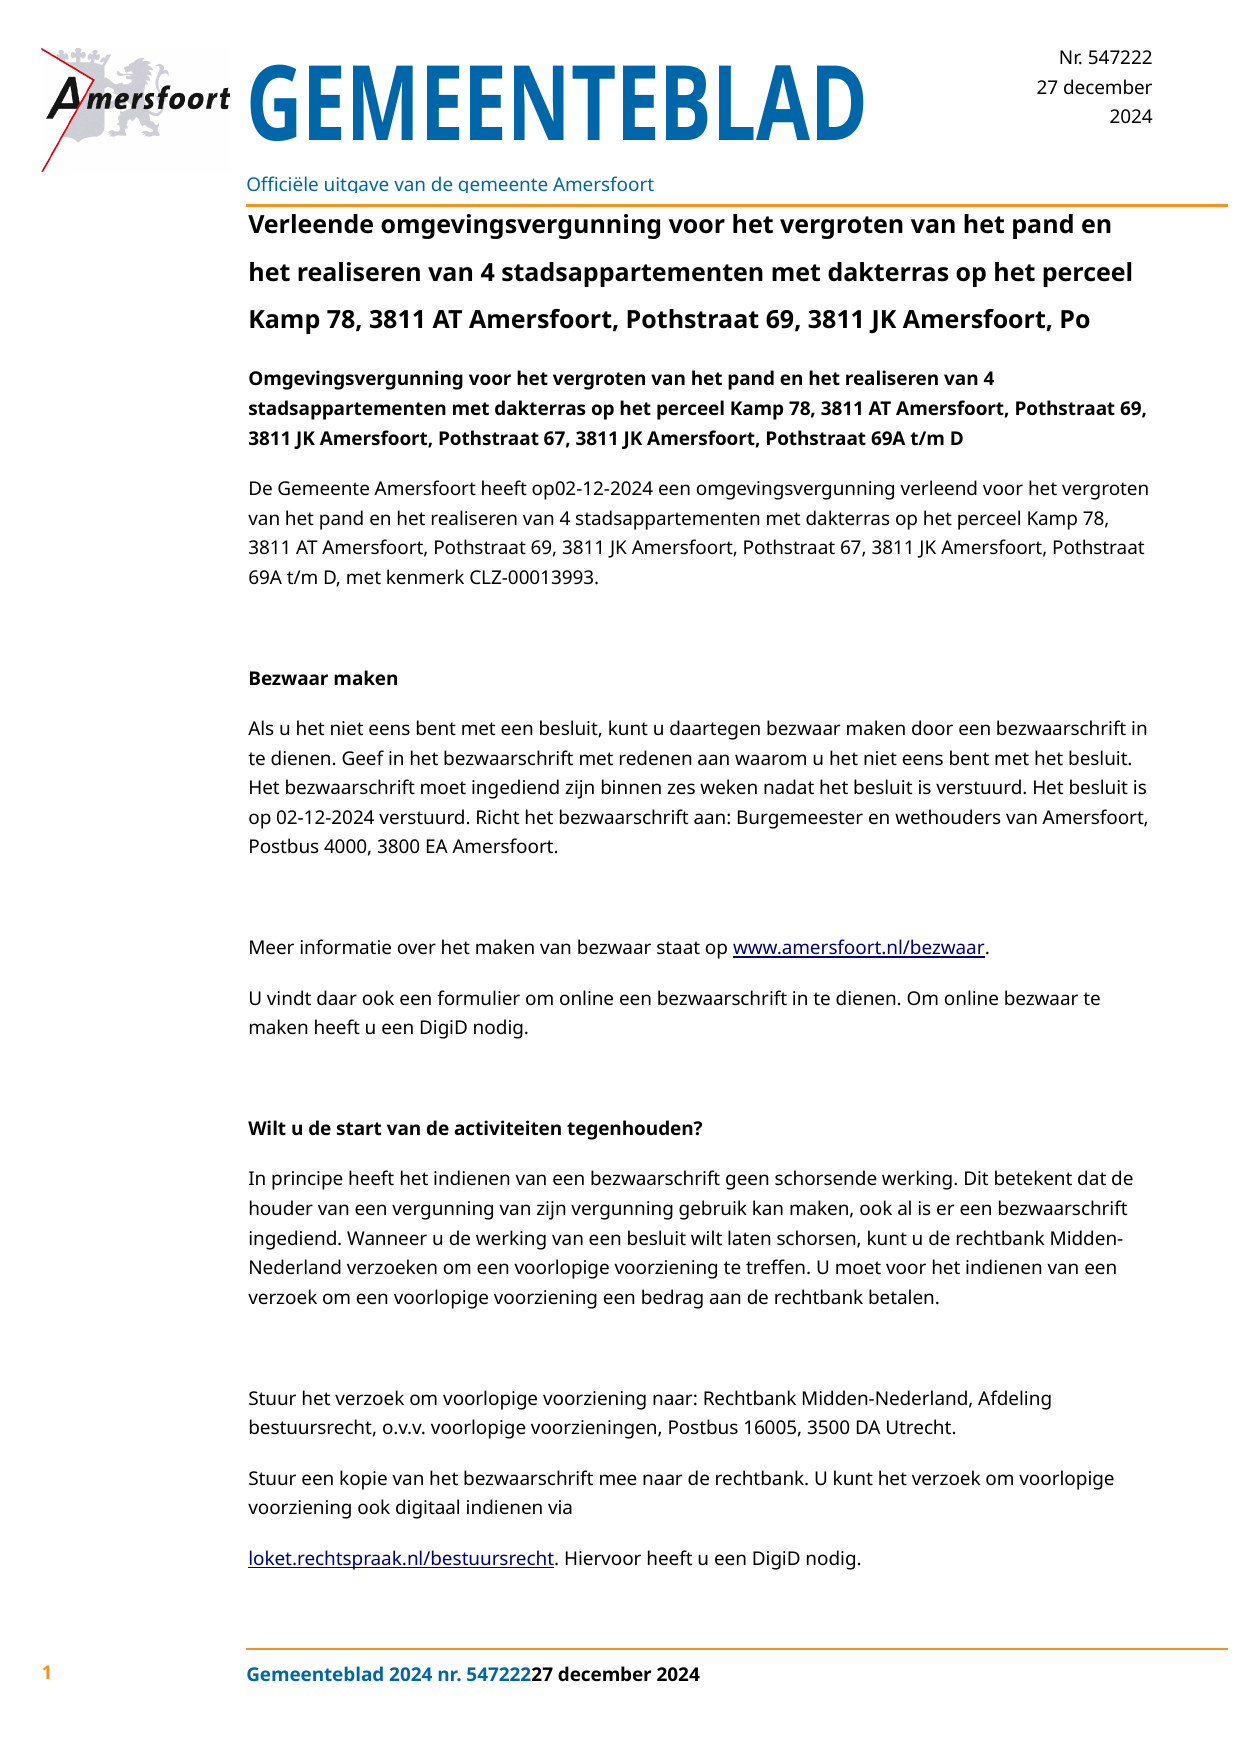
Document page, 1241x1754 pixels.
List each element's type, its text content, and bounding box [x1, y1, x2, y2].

text Stuur het verzoek om voorlopige voorziening naar: Rechtbank Midden-Nederland, Afdeling bestuursrecht, o.v.v. voorlopige voorzieningen, Postbus 16005, 3500 DA Utrecht. [248, 1385, 1152, 1440]
text In principe heeft het indienen van een bezwaarschrift geen schorsende werking. Dit betekent dat de houder van een vergunning van zijn vergunning gebruik kan maken, ook al is er een bezwaarschrift ingediend. Wanneer u de werking van een besluit wilt laten schorsen, kunt u de rechtbank Midden-Nederland verzoeken om een voorlopige voorziening te treffen. U moet voor het indienen van een verzoek om een voorlopige voorziening een bedrag aan de rechtbank betalen. [248, 1166, 1152, 1309]
text Meer informatie over het maken van bezwaar staat op www.amersfoort.nl/bezwaar. [248, 934, 1152, 960]
text De Gemeente Amersfoort heeft op02-12-2024 een omgevingsvergunning verleend voor het vergroten van het pand en het realiseren van 4 stadsappartementen met dakterras op het perceel Kamp 78, 3811 AT Amersfoort, Pothstraat 69, 3811 JK Amersfoort, Pothstraat 67, 3811 JK Amersfoort, Pothstraat 69A t/m D, met kenmerk CLZ-00013993. [248, 475, 1152, 589]
text Omgevingsvergunning voor het vergroten van het pand en het realiseren van 4 stadsappartementen met dakterras op het perceel Kamp 78, 3811 AT Amersfoort, Pothstraat 69, 3811 JK Amersfoort, Pothstraat 67, 3811 JK Amersfoort, Pothstraat 69A t/m D [248, 366, 1152, 450]
text Bezwaar maken [248, 665, 1152, 690]
text loket.rechtspraak.nl/bestuursrecht. Hiervoor heeft u een DigiD nodig. [248, 1545, 1152, 1570]
text Stuur een kopie van het bezwaarschrift mee naar de rechtbank. U kunt het verzoek om voorlopige voorziening ook digitaal indienen via [248, 1465, 1152, 1520]
picture [41, 47, 231, 172]
text Wilt u de start van de activiteiten tegenhouden? [248, 1115, 1152, 1141]
text U vindt daar ook een formulier om online een bezwaarschrift in te dienen. Om online bezwaar te maken heeft u een DigiD nodig. [248, 985, 1152, 1040]
text Verleende omgevingsvergunning voor het vergroten van het pand en het realiseren van 4 stadsappartementen met dakterras op het perceel Kamp 78, 3811 AT Amersfoort, Pothstraat 69, 3811 JK Amersfoort, Po [248, 207, 1152, 336]
text Als u het niet eens bent met een besluit, kunt u daartegen bezwaar maken door een bezwaarschrift in te dienen. Geef in het bezwaarschrift met redenen aan waarom u het niet eens bent met het besluit. Het bezwaarschrift moet ingediend zijn binnen zes weken nadat het besluit is verstuurd. Het besluit is op 02-12-2024 verstuurd. Richt het bezwaarschrift aan: Burgemeester en wethouders van Amersfoort, Postbus 4000, 3800 EA Amersfoort. [248, 715, 1152, 859]
